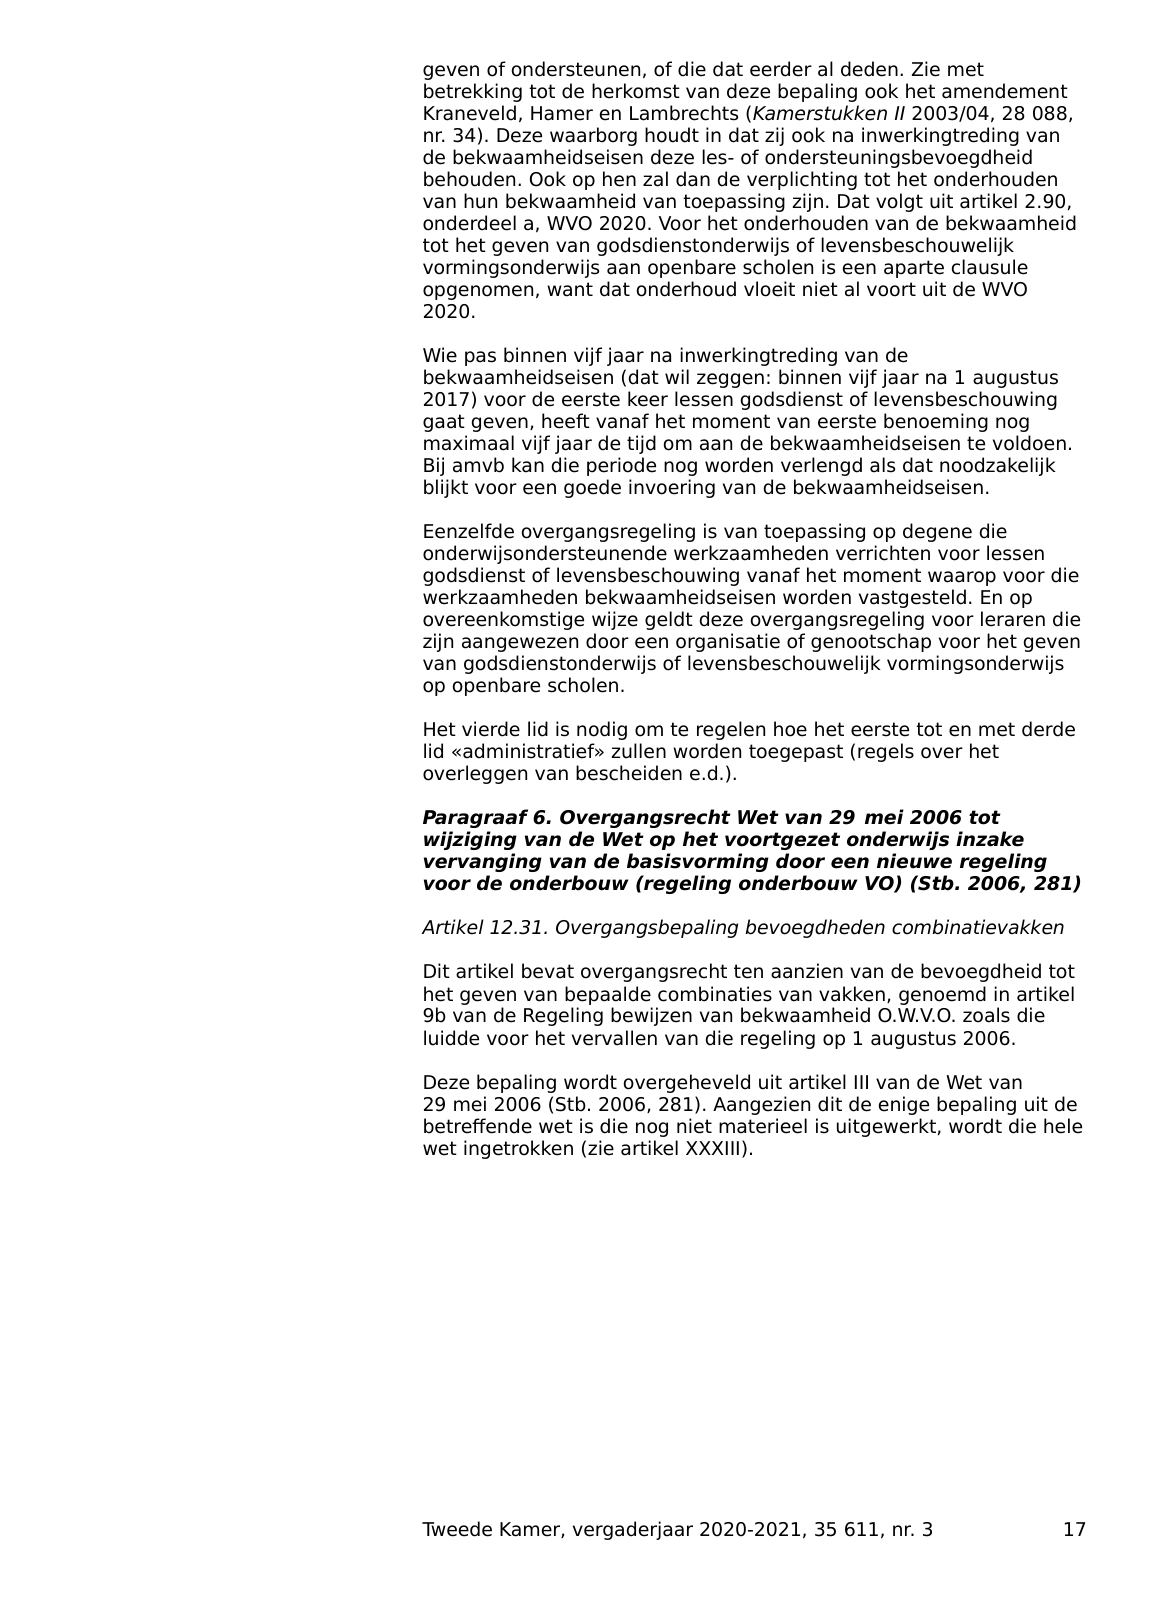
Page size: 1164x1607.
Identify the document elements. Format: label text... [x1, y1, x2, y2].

text Eenzelfde overgangsregeling is van toepassing op degene die onderwijsondersteunende werkzaamheden verrichten voor lessen godsdienst of levensbeschouwing vanaf het moment waarop voor die werkzaamheden bekwaamheidseisen worden vastgesteld. En op overeenkomstige wijze geldt deze overgangsregeling voor leraren die zijn aangewezen door een organisatie of genootschap voor het geven van godsdienstonderwijs of levensbeschouwelijk vormingsonderwijs op openbare scholen. [422, 521, 1087, 697]
text geven of ondersteunen, of die dat eerder al deden. Zie met betrekking tot de herkomst van deze bepaling ook het amendement Kraneveld, Hamer en Lambrechts (Kamerstukken II 2003/04, 28 088, nr. 34). Deze waarborg houdt in dat zij ook na inwerkingtreding van de bekwaamheidseisen deze les- of ondersteuningsbevoegdheid behouden. Ook op hen zal dan de verplichting tot het onderhouden van hun bekwaamheid van toepassing zijn. Dat volgt uit artikel 2.90, onderdeel a, WVO 2020. Voor het onderhouden van de bekwaamheid tot het geven van godsdienstonderwijs of levensbeschouwelijk vormingsonderwijs aan openbare scholen is een aparte clausule opgenomen, want dat onderhoud vloeit niet al voort uit de WVO 2020. [422, 59, 1087, 323]
subtitle Paragraaf 6. Overgangsrecht Wet van 29 mei 2006 tot wijziging van de Wet op het voortgezet onderwijs inzake vervanging van de basisvorming door een nieuwe regeling voor de onderbouw (regeling onderbouw VO) (Stb. 2006, 281) [422, 807, 1087, 895]
text Het vierde lid is nodig om te regelen hoe het eerste tot en met derde lid «administratief» zullen worden toegepast (regels over het overleggen van bescheiden e.d.). [422, 719, 1087, 785]
text Dit artikel bevat overgangsrecht ten aanzien van de bevoegdheid tot het geven van bepaalde combinaties van vakken, genoemd in artikel 9b van de Regeling bewijzen van bekwaamheid O.W.V.O. zoals die luidde voor het vervallen van die regeling op 1 augustus 2006. [422, 961, 1087, 1049]
subtitle Artikel 12.31. Overgangsbepaling bevoegdheden combinatievakken [422, 917, 1087, 939]
text Deze bepaling wordt overgeheveld uit artikel III van de Wet van 29 mei 2006 (Stb. 2006, 281). Aangezien dit de enige bepaling uit de betreffende wet is die nog niet materieel is uitgewerkt, wordt die hele wet ingetrokken (zie artikel XXXIII). [422, 1072, 1087, 1159]
text Wie pas binnen vijf jaar na inwerkingtreding van de bekwaamheidseisen (dat wil zeggen: binnen vijf jaar na 1 augustus 2017) voor de eerste keer lessen godsdienst of levensbeschouwing gaat geven, heeft vanaf het moment van eerste benoeming nog maximaal vijf jaar de tijd om aan de bekwaamheidseisen te voldoen. Bij amvb kan die periode nog worden verlengd als dat noodzakelijk blijkt voor een goede invoering van de bekwaamheidseisen. [422, 345, 1087, 499]
